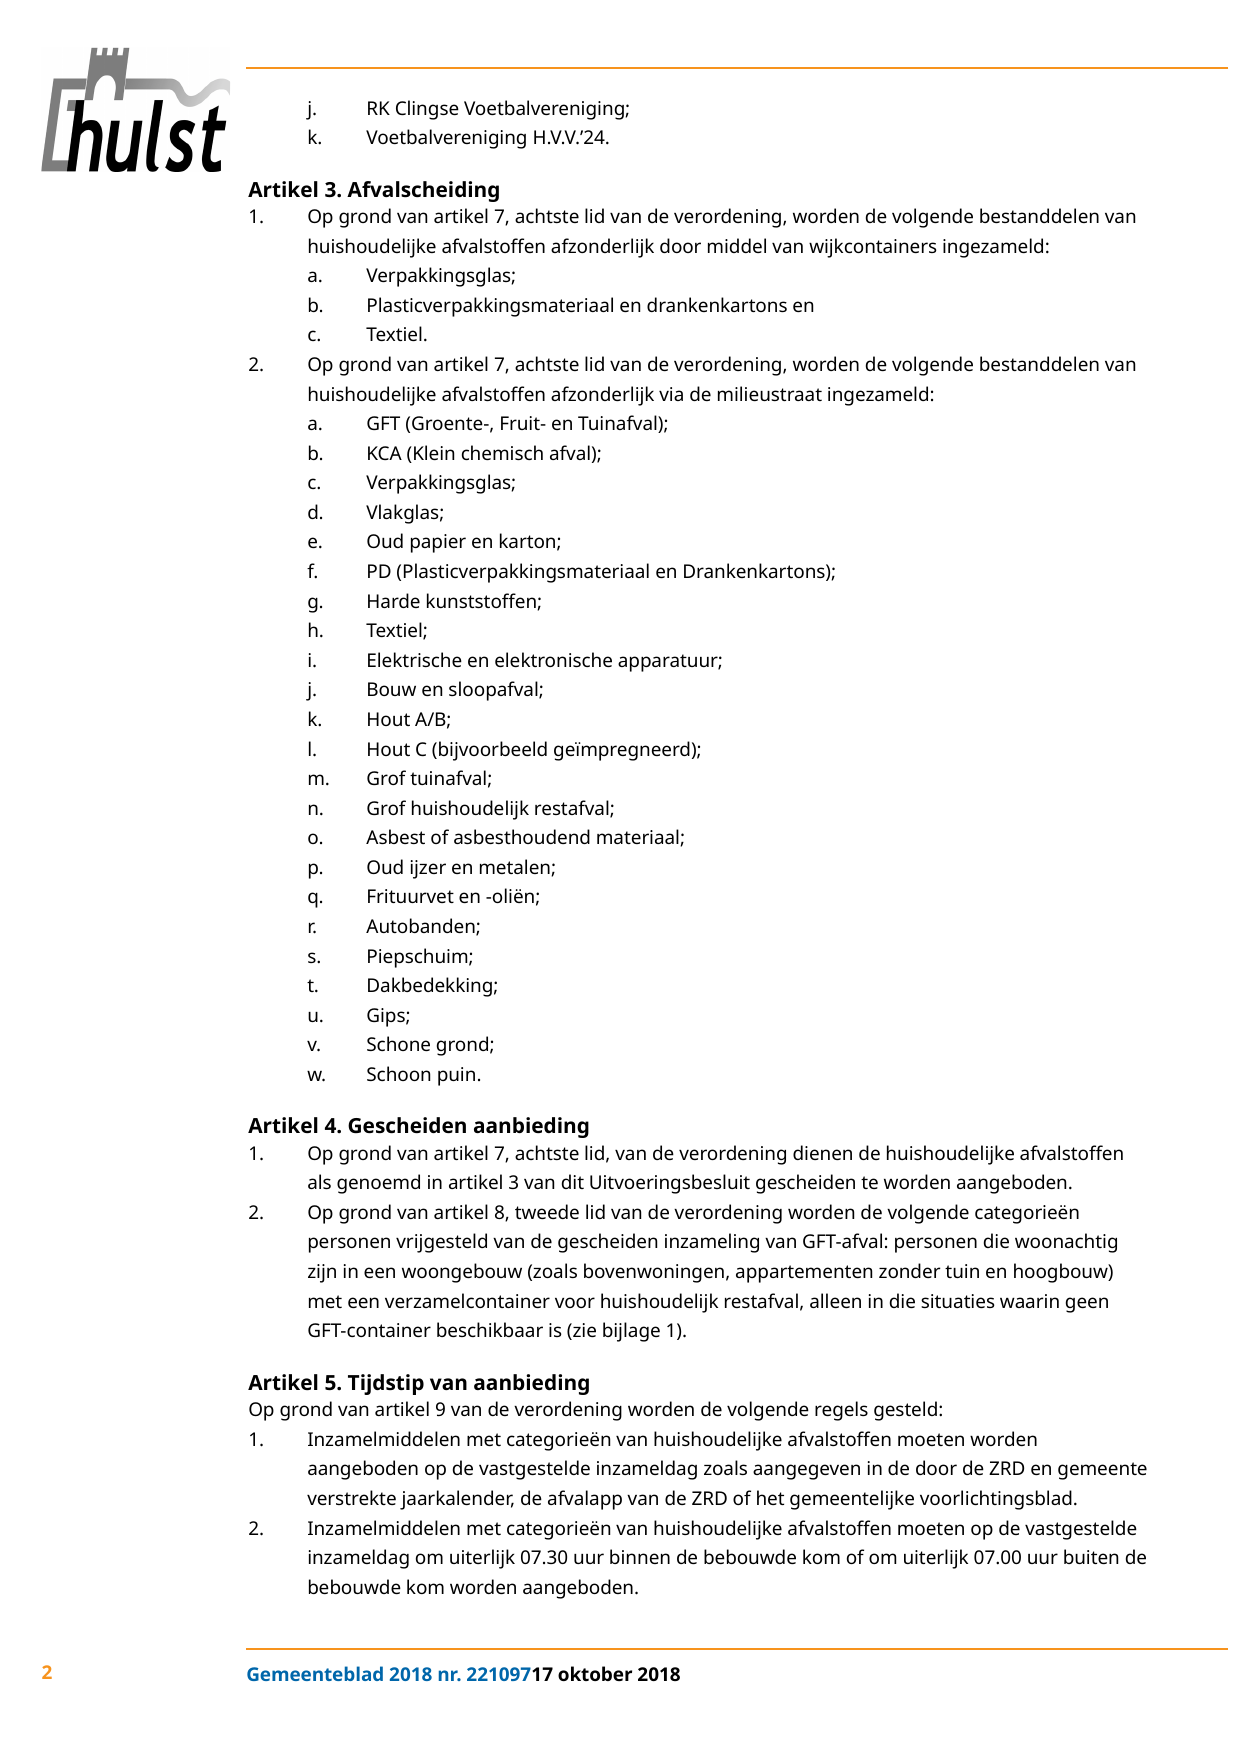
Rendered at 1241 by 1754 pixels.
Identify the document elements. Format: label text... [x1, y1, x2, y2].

list Inzamelmiddelen met categorieën van huishoudelijke afvalstoffen moeten op de vastgestelde inzameldag om uiterlijk 07.30 uur binnen de bebouwde kom of om uiterlijk 07.00 uur buiten de bebouwde kom worden aangeboden. [248, 1515, 1152, 1599]
list Grof huishoudelijk restafval; [307, 795, 1152, 821]
list Textiel; [307, 617, 1152, 643]
list Op grond van artikel 7, achtste lid van de verordening, worden de volgende bestanddelen van huishoudelijke afvalstoffen afzonderlijk via de milieustraat ingezameld: [248, 351, 1152, 406]
list Autobanden; [307, 913, 1152, 939]
list Grof tuinafval; [307, 765, 1152, 791]
text Artikel 5. Tijdstip van aanbieding [248, 1368, 1152, 1396]
list Op grond van artikel 7, achtste lid van de verordening, worden de volgende bestanddelen van huishoudelijke afvalstoffen afzonderlijk door middel van wijkcontainers ingezameld: [248, 203, 1152, 258]
list GFT (Groente-, Fruit- en Tuinafval); [307, 410, 1152, 436]
list Hout C (bijvoorbeeld geïmpregneerd); [307, 736, 1152, 761]
list Verpakkingsglas; [307, 262, 1152, 288]
list Schone grond; [307, 1032, 1152, 1057]
list Plasticverpakkingsmateriaal en drankenkartons en [307, 292, 1152, 318]
picture [41, 47, 231, 172]
list Elektrische en elektronische apparatuur; [307, 647, 1152, 673]
list Schoon puin. [307, 1061, 1152, 1087]
list Piepschuim; [307, 943, 1152, 968]
list PD (Plasticverpakkingsmateriaal en Drankenkartons); [307, 558, 1152, 584]
list Gips; [307, 1002, 1152, 1028]
list Asbest of asbesthoudend materiaal; [307, 824, 1152, 850]
list Voetbalvereniging H.V.V.’24. [307, 124, 1152, 150]
list Bouw en sloopafval; [307, 677, 1152, 702]
list RK Clingse Voetbalvereniging; [307, 95, 1152, 121]
text Artikel 3. Afvalscheiding [248, 175, 1152, 203]
list Hout A/B; [307, 706, 1152, 732]
list KCA (Klein chemisch afval); [307, 440, 1152, 466]
list Harde kunststoffen; [307, 588, 1152, 613]
list Op grond van artikel 8, tweede lid van de verordening worden de volgende categorieën personen vrijgesteld van de gescheiden inzameling van GFT-afval: personen die woonachtig zijn in een woongebouw (zoals bovenwoningen, appartementen zonder tuin en hoogbouw) met een verzamelcontainer voor huishoudelijk restafval, alleen in die situaties waarin geen GFT-container beschikbaar is (zie bijlage 1). [248, 1199, 1152, 1343]
list Textiel. [307, 322, 1152, 347]
text Artikel 4. Gescheiden aanbieding [248, 1112, 1152, 1140]
text Op grond van artikel 9 van de verordening worden de volgende regels gesteld: [248, 1396, 1152, 1422]
list Oud ijzer en metalen; [307, 854, 1152, 880]
list Verpakkingsglas; [307, 469, 1152, 495]
list Inzamelmiddelen met categorieën van huishoudelijke afvalstoffen moeten worden aangeboden op de vastgestelde inzameldag zoals aangegeven in de door de ZRD en gemeente verstrekte jaarkalender, de afvalapp van de ZRD of het gemeentelijke voorlichtingsblad. [248, 1426, 1152, 1511]
list Vlakglas; [307, 499, 1152, 525]
list Frituurvet en -oliën; [307, 884, 1152, 909]
list Oud papier en karton; [307, 529, 1152, 554]
list Dakbedekking; [307, 972, 1152, 998]
list Op grond van artikel 7, achtste lid, van de verordening dienen de huishoudelijke afvalstoffen als genoemd in artikel 3 van dit Uitvoeringsbesluit gescheiden te worden aangeboden. [248, 1140, 1152, 1195]
